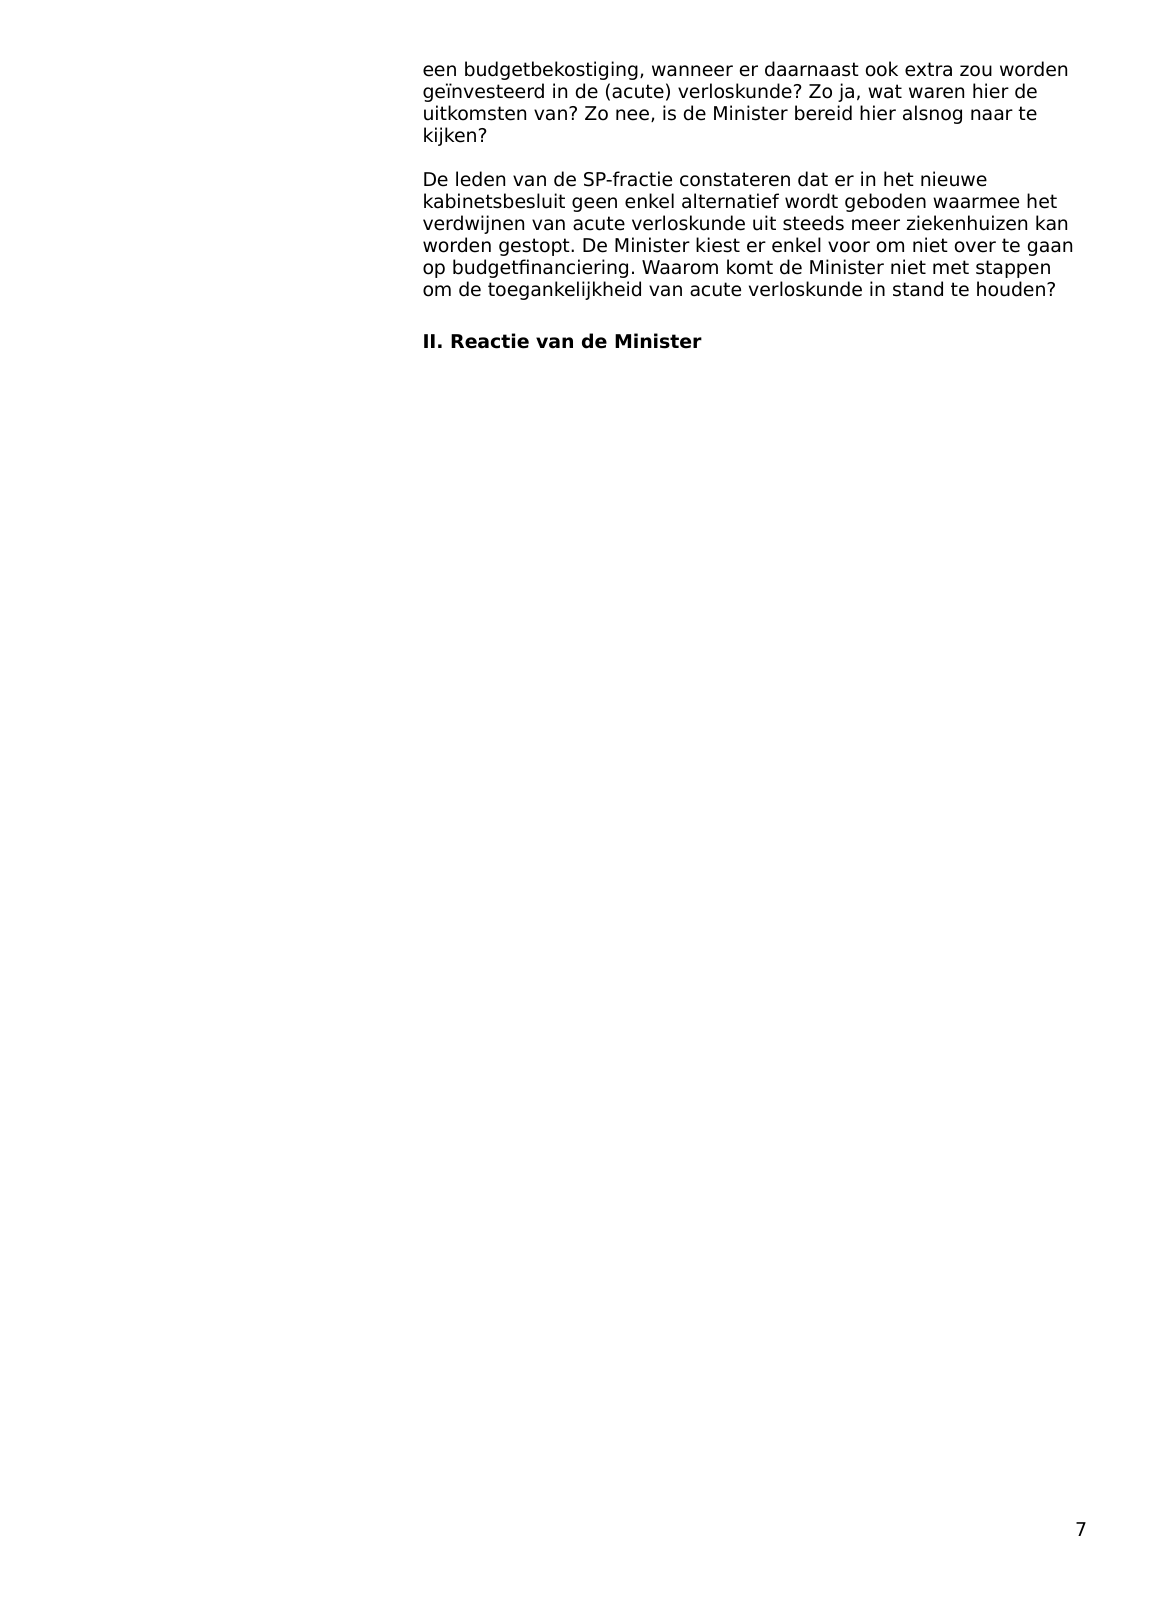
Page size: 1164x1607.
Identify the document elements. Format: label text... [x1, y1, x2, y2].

subtitle II. Reactie van de Minister [422, 331, 1087, 353]
text een budgetbekostiging, wanneer er daarnaast ook extra zou worden geïnvesteerd in de (acute) verloskunde? Zo ja, wat waren hier de uitkomsten van? Zo nee, is de Minister bereid hier alsnog naar te kijken? [422, 59, 1087, 147]
text De leden van de SP-fractie constateren dat er in het nieuwe kabinetsbesluit geen enkel alternatief wordt geboden waarmee het verdwijnen van acute verloskunde uit steeds meer ziekenhuizen kan worden gestopt. De Minister kiest er enkel voor om niet over te gaan op budgetfinanciering. Waarom komt de Minister niet met stappen om de toegankelijkheid van acute verloskunde in stand te houden? [422, 169, 1087, 301]
